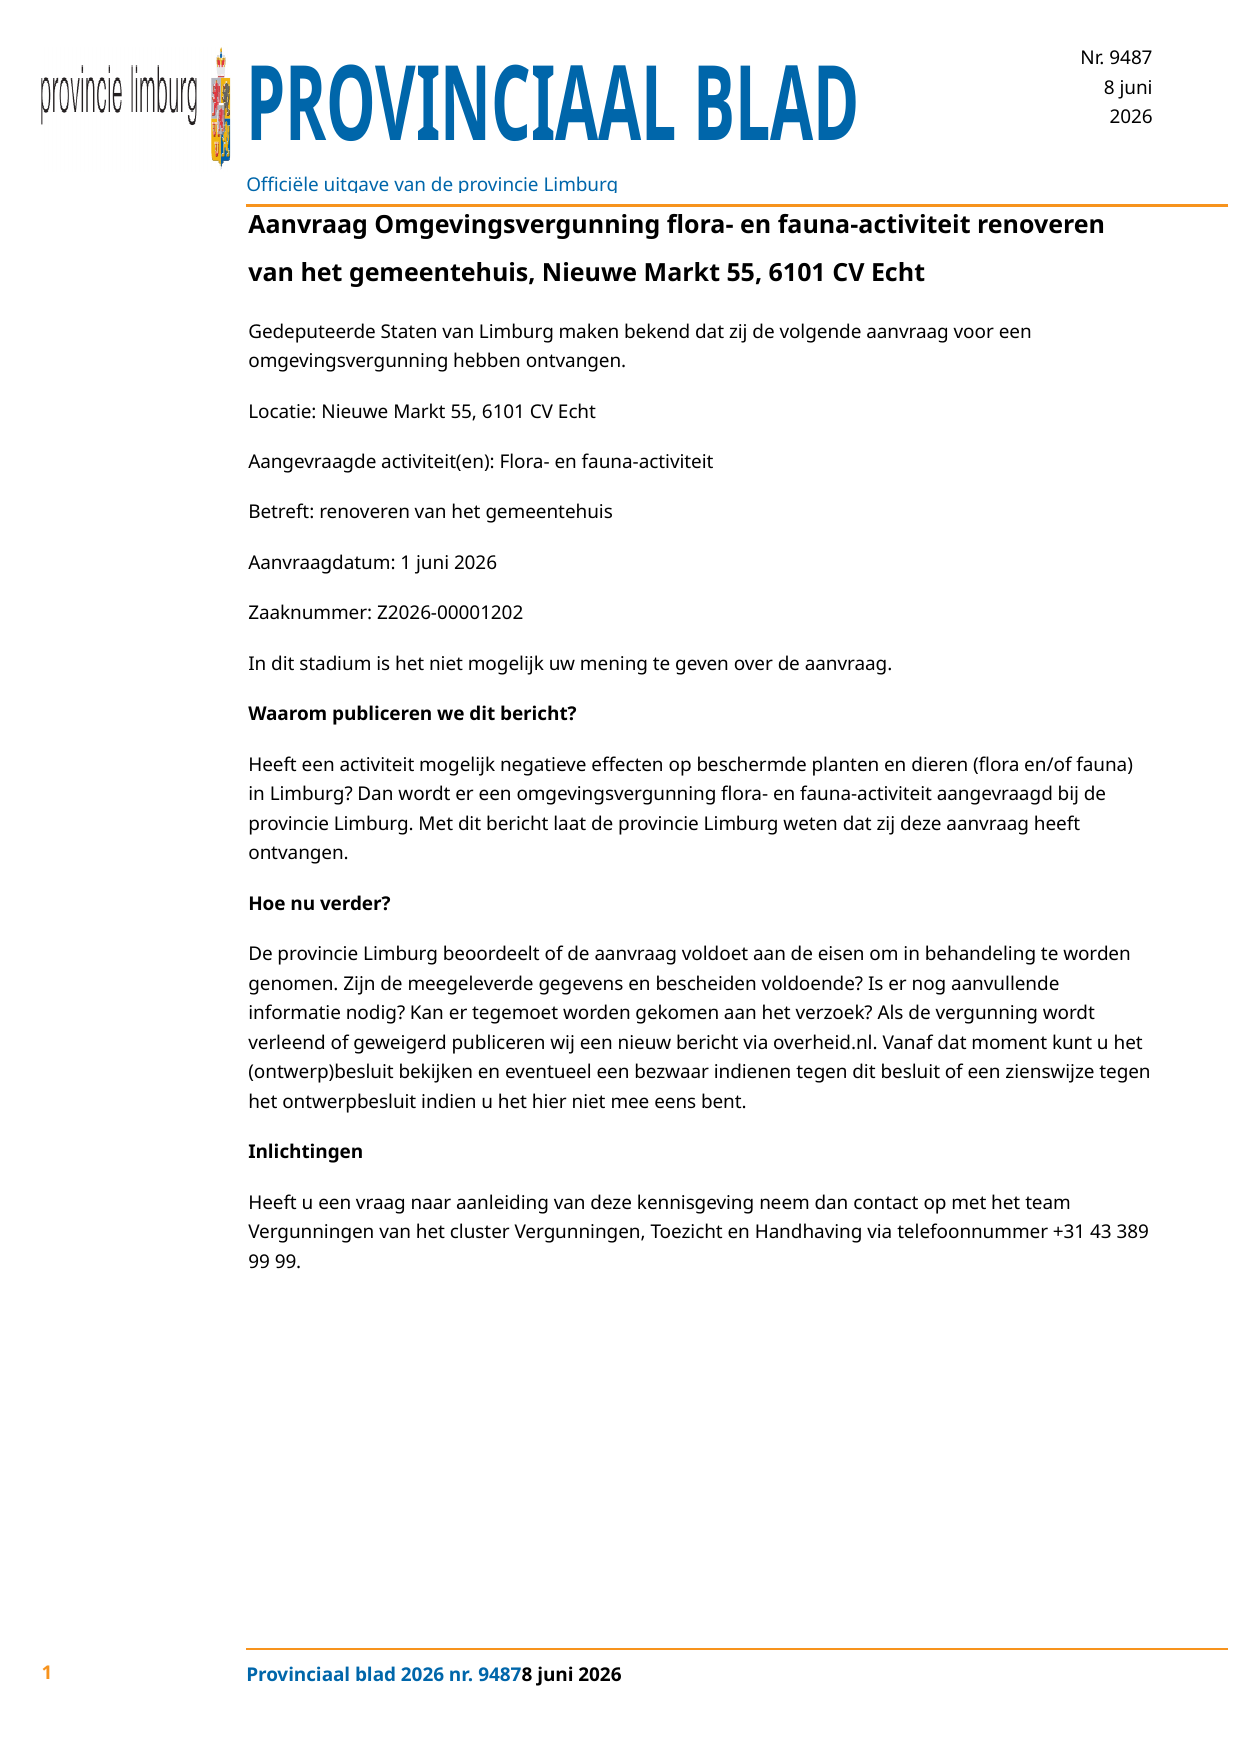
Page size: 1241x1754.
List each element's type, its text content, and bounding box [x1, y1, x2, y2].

text Locatie: Nieuwe Markt 55, 6101 CV Echt [248, 398, 1152, 424]
picture [41, 47, 231, 172]
text Heeft een activiteit mogelijk negatieve effecten op beschermde planten en dieren (flora en/of fauna) in Limburg? Dan wordt er een omgevingsvergunning flora- en fauna-activiteit aangevraagd bij de provincie Limburg. Met dit bericht laat de provincie Limburg weten dat zij deze aanvraag heeft ontvangen. [248, 751, 1152, 865]
text Aanvraag Omgevingsvergunning flora- en fauna-activiteit renoveren van het gemeentehuis, Nieuwe Markt 55, 6101 CV Echt [248, 207, 1152, 288]
text Gedeputeerde Staten van Limburg maken bekend dat zij de volgende aanvraag voor een omgevingsvergunning hebben ontvangen. [248, 318, 1152, 373]
text Betreft: renoveren van het gemeentehuis [248, 499, 1152, 524]
text Aanvraagdatum: 1 juni 2026 [248, 549, 1152, 575]
text Hoe nu verder? [248, 890, 1152, 916]
text Waarom publiceren we dit bericht? [248, 700, 1152, 726]
text Inlichtingen [248, 1139, 1152, 1164]
text Aangevraagde activiteit(en): Flora- en fauna-activiteit [248, 448, 1152, 474]
text Heeft u een vraag naar aanleiding van deze kennisgeving neem dan contact op met het team Vergunningen van het cluster Vergunningen, Toezicht en Handhaving via telefoonnummer +31 43 389 99 99. [248, 1189, 1152, 1274]
text Zaaknummer: Z2026-00001202 [248, 599, 1152, 625]
text De provincie Limburg beoordeelt of de aanvraag voldoet aan de eisen om in behandeling te worden genomen. Zijn de meegeleverde gegevens en bescheiden voldoende? Is er nog aanvullende informatie nodig? Kan er tegemoet worden gekomen aan het verzoek? Als de vergunning wordt verleend of geweigerd publiceren wij een nieuw bericht via overheid.nl. Vanaf dat moment kunt u het (ontwerp)besluit bekijken en eventueel een bezwaar indienen tegen dit besluit of een zienswijze tegen het ontwerpbesluit indien u het hier niet mee eens bent. [248, 940, 1152, 1114]
text In dit stadium is het niet mogelijk uw mening te geven over de aanvraag. [248, 650, 1152, 676]
